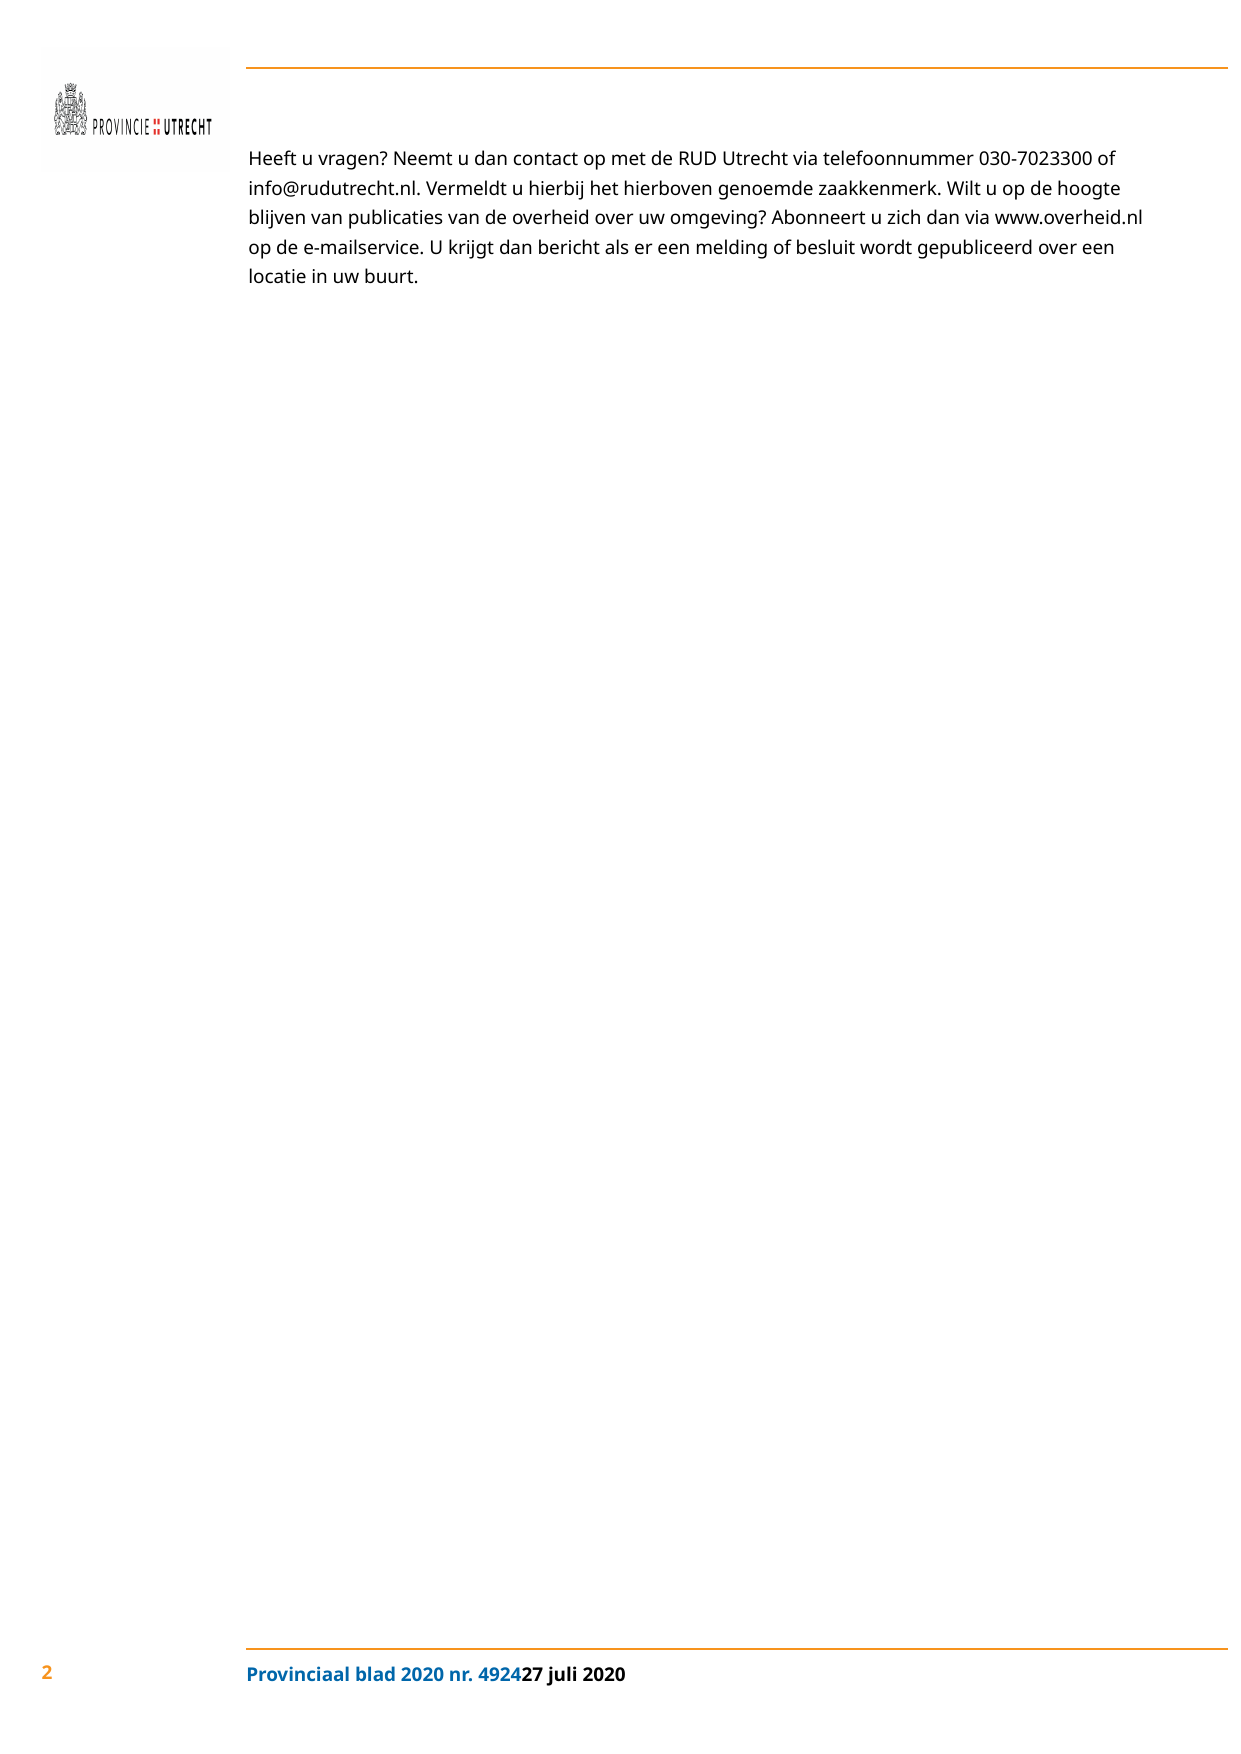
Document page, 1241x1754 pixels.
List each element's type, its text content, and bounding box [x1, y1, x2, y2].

text Heeft u vragen? Neemt u dan contact op met de RUD Utrecht via telefoonnummer 030-7023300 of info@rudutrecht.nl. Vermeldt u hierbij het hierboven genoemde zaakkenmerk. Wilt u op de hoogte blijven van publicaties van de overheid over uw omgeving? Abonneert u zich dan via www.overheid.nl op de e-mailservice. U krijgt dan bericht als er een melding of besluit wordt gepubliceerd over een locatie in uw buurt. [248, 145, 1152, 289]
picture [41, 47, 231, 172]
